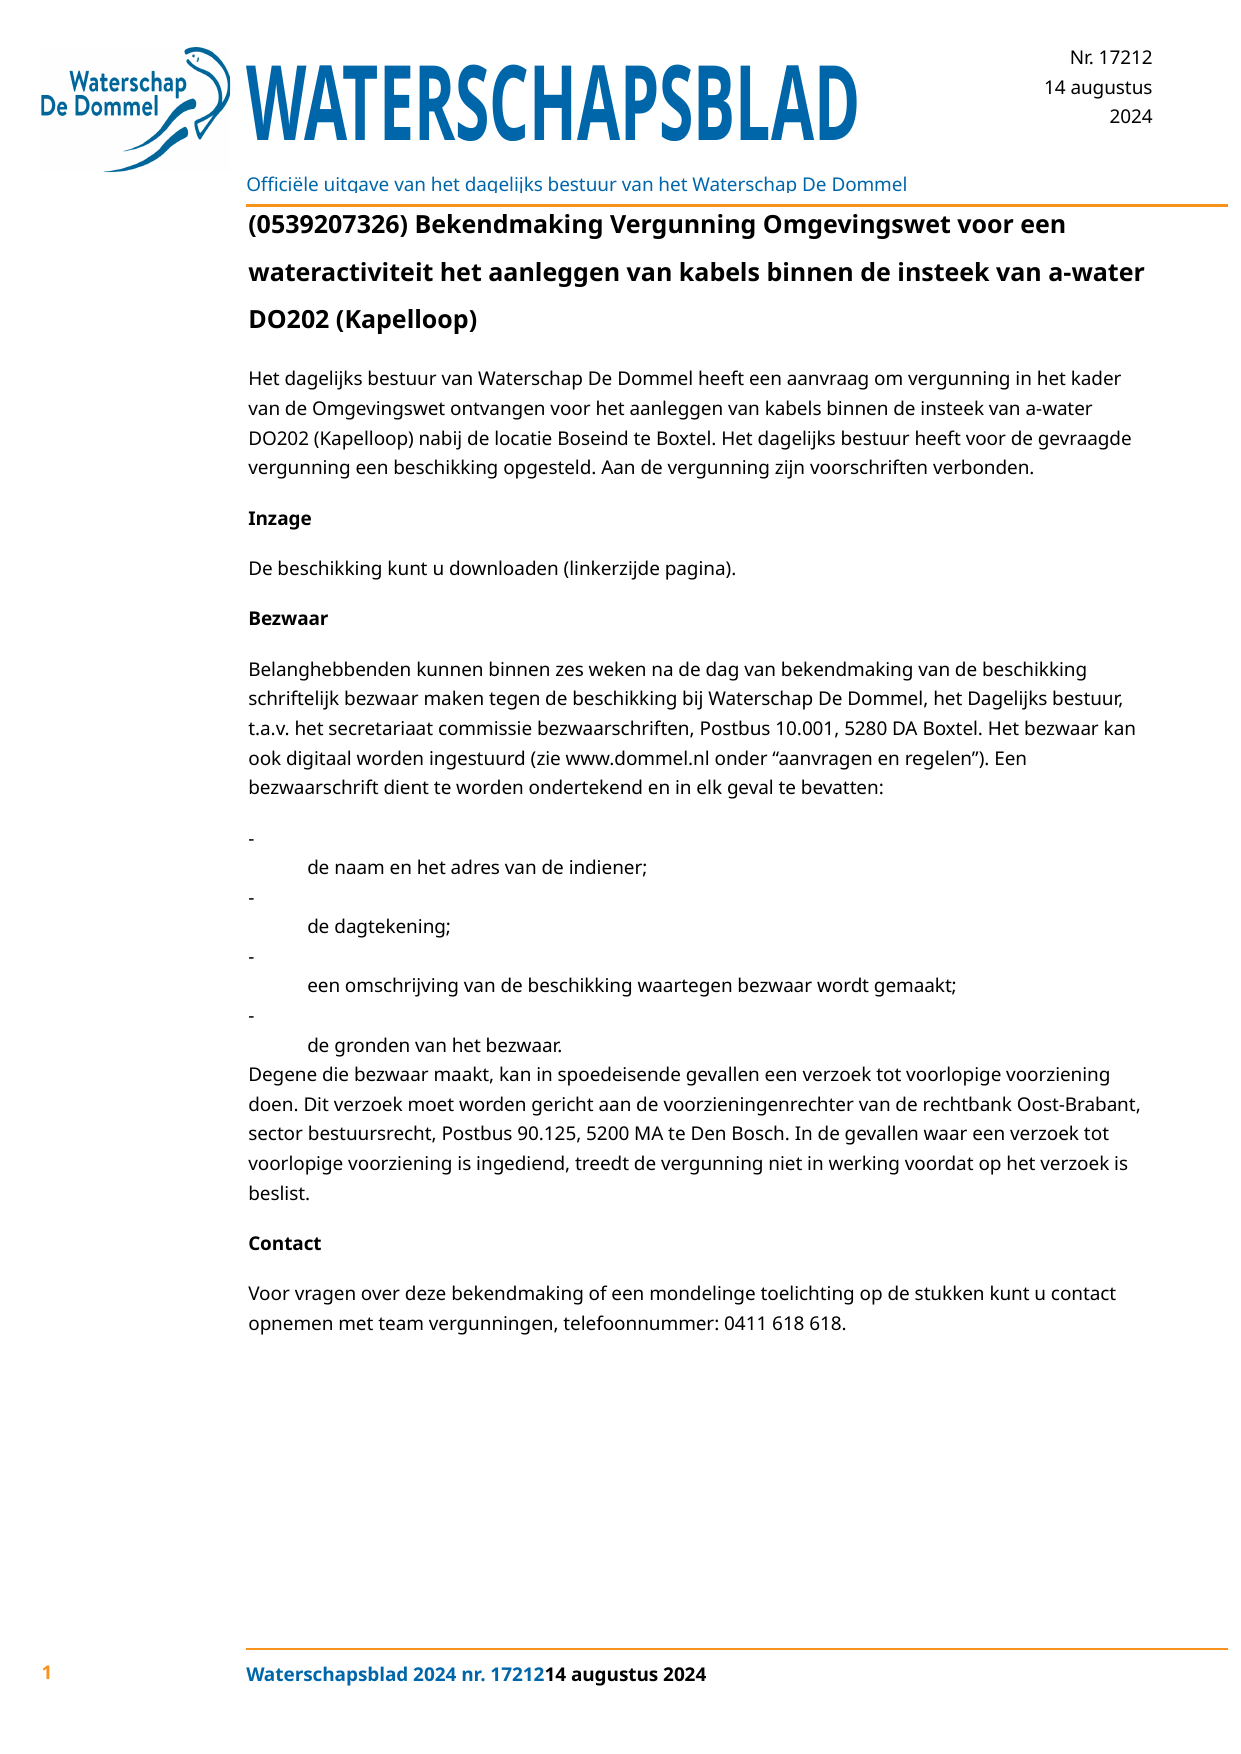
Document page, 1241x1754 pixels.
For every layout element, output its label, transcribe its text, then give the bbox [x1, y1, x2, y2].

list de gronden van het bezwaar. [248, 1032, 1152, 1057]
picture [45, 99, 51, 111]
text Contact [248, 1230, 1152, 1256]
text Het dagelijks bestuur van Waterschap De Dommel heeft een aanvraag om vergunning in het kader van de Omgevingswet ontvangen voor het aanleggen van kabels binnen de insteek van a-water DO202 (Kapelloop) nabij de locatie Boseind te Boxtel. Het dagelijks bestuur heeft voor de gevraagde vergunning een beschikking opgesteld. Aan de vergunning zijn voorschriften verbonden. [248, 366, 1152, 480]
text Degene die bezwaar maakt, kan in spoedeisende gevallen een verzoek tot voorlopige voorziening doen. Dit verzoek moet worden gericht aan de voorzieningenrechter van de rechtbank Oost-Brabant, sector bestuursrecht, Postbus 90.125, 5200 MA te Den Bosch. In de gevallen waar een verzoek tot voorlopige voorziening is ingediend, treedt de vergunning niet in werking voordat op het verzoek is beslist. [248, 1061, 1152, 1205]
list de dagtekening; [248, 913, 1152, 939]
text (0539207326) Bekendmaking Vergunning Omgevingswet voor een wateractiviteit het aanleggen van kabels binnen de insteek van a-water DO202 (Kapelloop) [248, 207, 1152, 336]
list een omschrijving van de beschikking waartegen bezwaar wordt gemaakt; [248, 973, 1152, 998]
picture [198, 118, 210, 131]
list de naam en het adres van de indiener; [248, 854, 1152, 880]
picture [41, 47, 231, 172]
picture [204, 47, 231, 76]
text De beschikking kunt u downloaden (linkerzijde pagina). [248, 555, 1152, 581]
text Voor vragen over deze bekendmaking of een mondelinge toelichting op de stukken kunt u contact opnemen met team vergunningen, telefoonnummer: 0411 618 618. [248, 1281, 1152, 1336]
text Inzage [248, 505, 1152, 530]
text Belanghebbenden kunnen binnen zes weken na de dag van bekendmaking van de beschikking schriftelijk bezwaar maken tegen de beschikking bij Waterschap De Dommel, het Dagelijks bestuur, t.a.v. het secretariaat commissie bezwaarschriften, Postbus 10.001, 5280 DA Boxtel. Het bezwaar kan ook digitaal worden ingestuurd (zie www.dommel.nl onder “aanvragen en regelen”). Een bezwaarschrift dient te worden ondertekend en in elk geval te bevatten: [248, 656, 1152, 800]
text Bezwaar [248, 606, 1152, 631]
